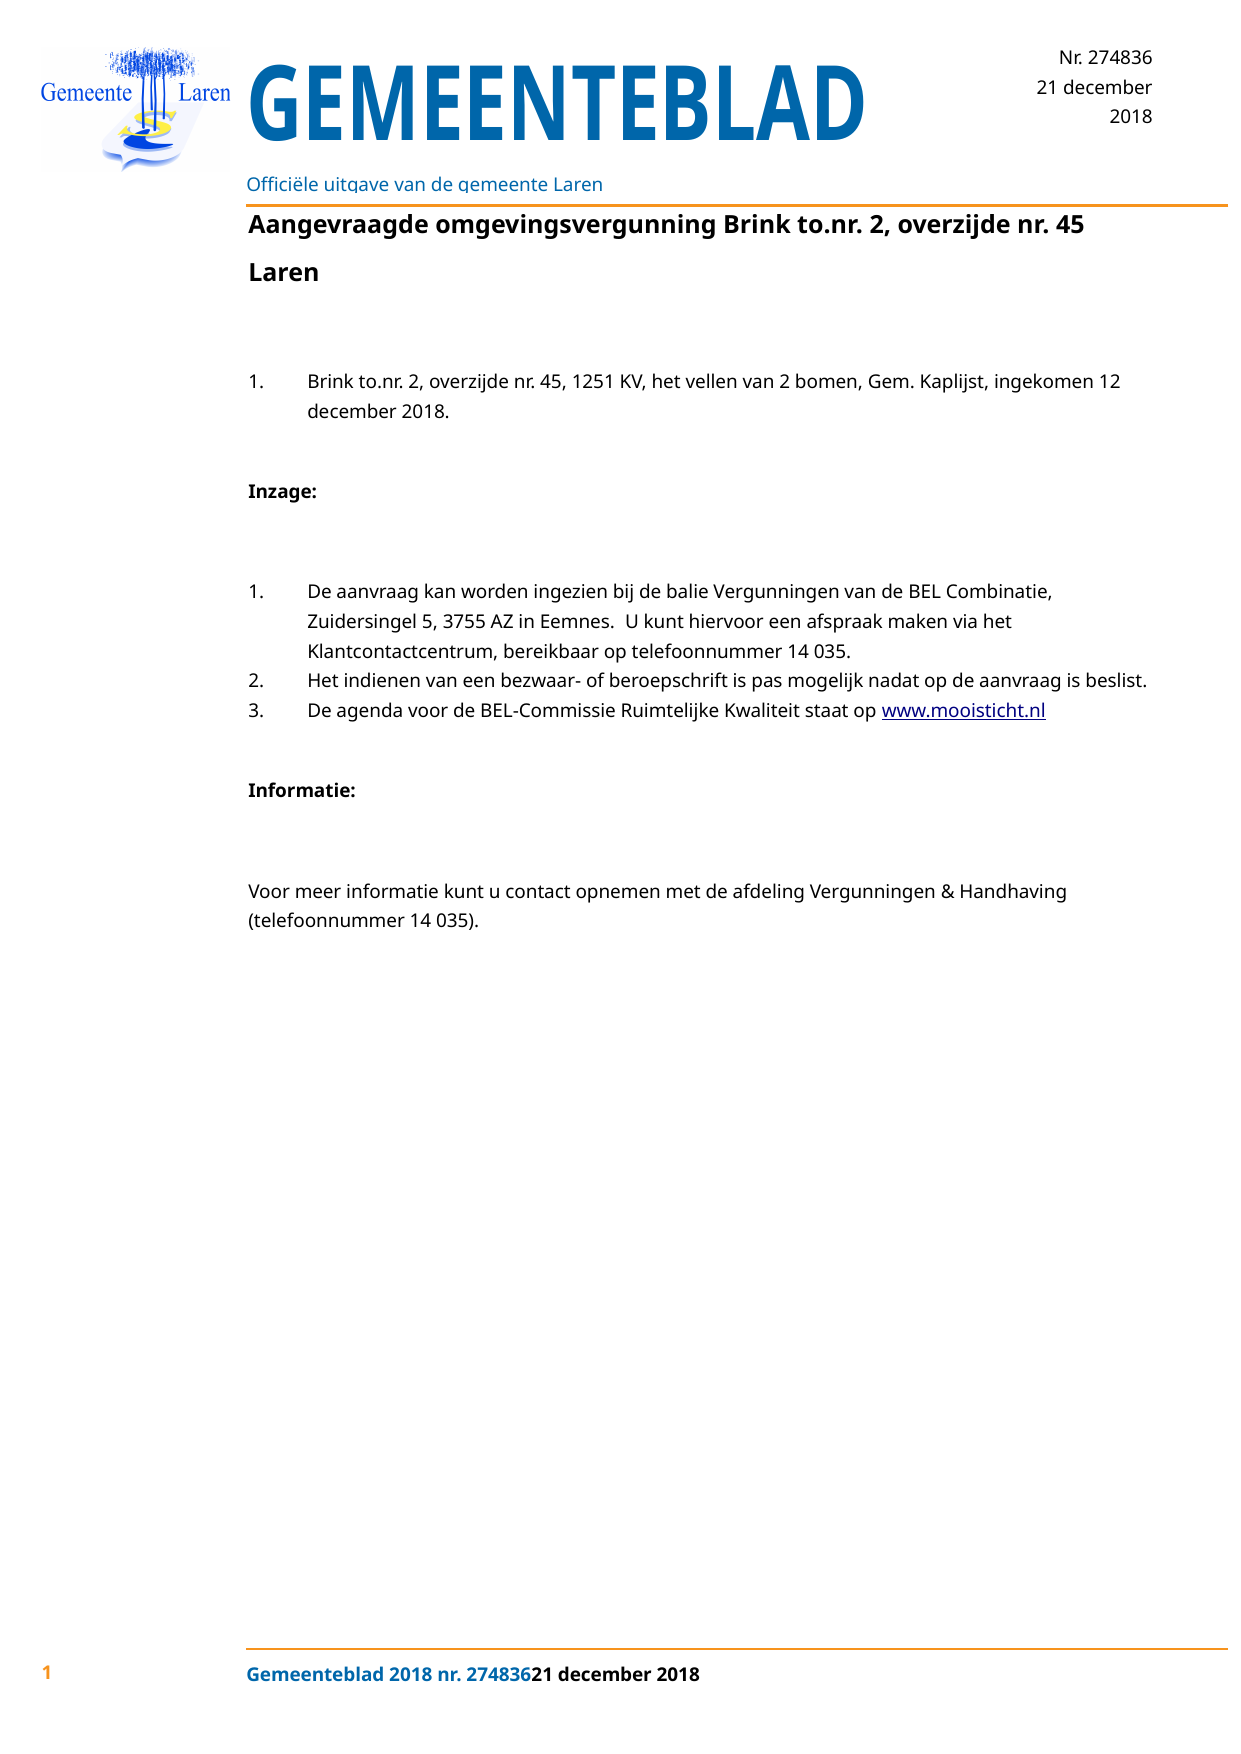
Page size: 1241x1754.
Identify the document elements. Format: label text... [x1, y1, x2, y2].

picture [41, 47, 231, 172]
list De aanvraag kan worden ingezien bij de balie Vergunningen van de BEL Combinatie, Zuidersingel 5, 3755 AZ in Eemnes. U kunt hiervoor een afspraak maken via het Klantcontactcentrum, bereikbaar op telefoonnummer 14 035. [248, 579, 1152, 664]
list Het indienen van een bezwaar- of beroepschrift is pas mogelijk nadat op de aanvraag is beslist. [248, 667, 1152, 693]
text Voor meer informatie kunt u contact opnemen met de afdeling Vergunningen & Handhaving (telefoonnummer 14 035). [248, 878, 1152, 933]
text Aangevraagde omgevingsvergunning Brink to.nr. 2, overzijde nr. 45 Laren [248, 207, 1152, 288]
text Informatie: [248, 777, 1152, 803]
list Brink to.nr. 2, overzijde nr. 45, 1251 KV, het vellen van 2 bomen, Gem. Kaplijst, ingekomen 12 december 2018. [248, 368, 1152, 424]
text Inzage: [248, 478, 1152, 504]
list De agenda voor de BEL-Commissie Ruimtelijke Kwaliteit staat op www.mooisticht.nl [248, 697, 1152, 723]
